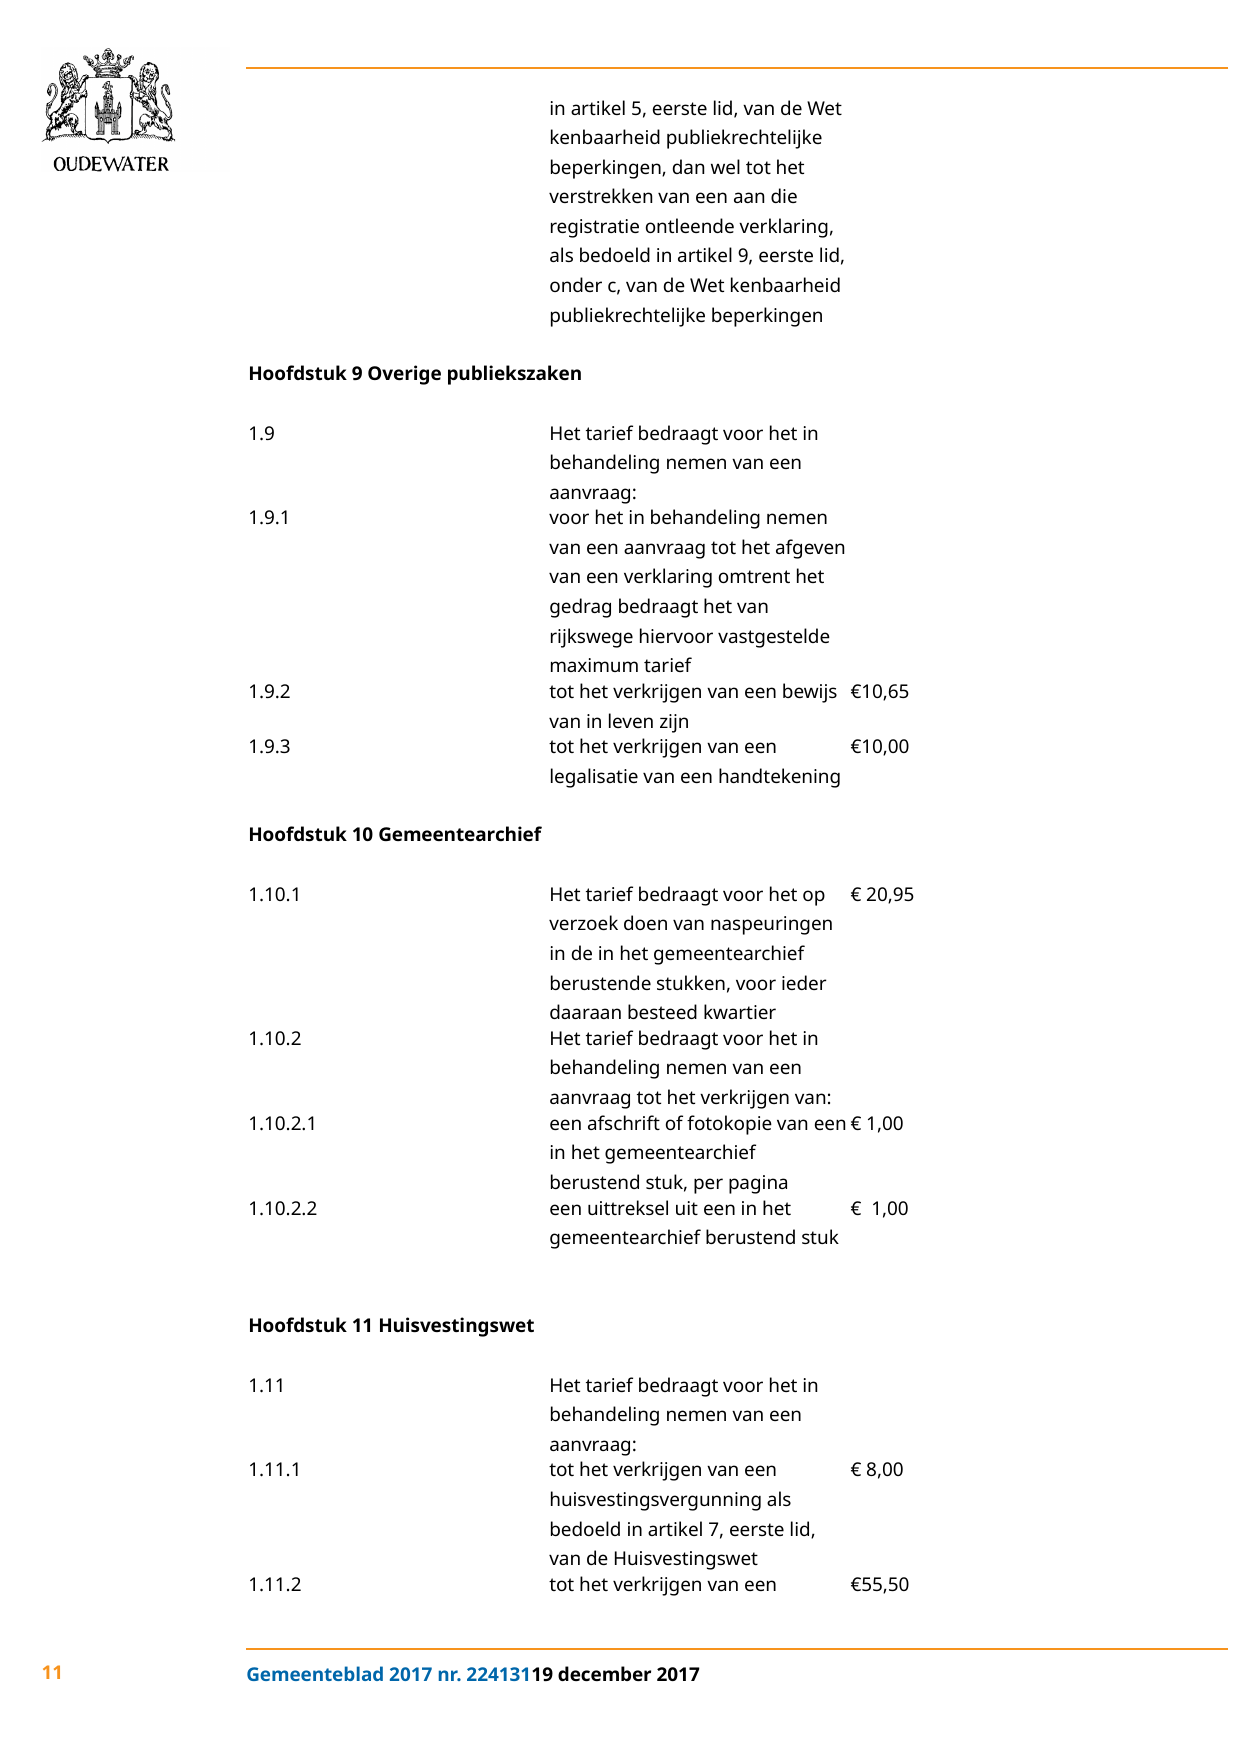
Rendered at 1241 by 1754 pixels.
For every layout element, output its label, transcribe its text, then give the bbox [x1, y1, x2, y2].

table_cell 1.9.3 [248, 734, 549, 789]
text Hoofdstuk 9 Overige publiekszaken [248, 360, 1152, 386]
table_cell [850, 1025, 1152, 1110]
table_cell 1.10.2 [248, 1025, 549, 1110]
table_header [850, 1372, 1152, 1457]
table_cell €55,50 [850, 1571, 1152, 1597]
table_cell € 1,00 [850, 1195, 1152, 1250]
table_cell 1.11.1 [248, 1457, 549, 1571]
table_header € 20,95 [850, 881, 1152, 1025]
table_cell [850, 95, 1152, 328]
table_header Het tarief bedraagt voor het in behandeling nemen van een aanvraag: [549, 1372, 850, 1457]
table_cell 1.11.2 [248, 1571, 549, 1597]
table_cell een uittreksel uit een in het gemeentearchief berustend stuk [549, 1195, 850, 1250]
text Hoofdstuk 11 Huisvestingswet [248, 1312, 1152, 1338]
table_cell 1.9.2 [248, 678, 549, 733]
table_cell €10,65 [850, 678, 1152, 733]
table_cell tot het verkrijgen van een legalisatie van een handtekening [549, 734, 850, 789]
picture [41, 47, 231, 172]
table_cell € 8,00 [850, 1457, 1152, 1571]
table_cell 1.10.2.2 [248, 1195, 549, 1250]
table_header Het tarief bedraagt voor het in behandeling nemen van een aanvraag: [549, 420, 850, 504]
table_cell Het tarief bedraagt voor het in behandeling nemen van een aanvraag tot het verkrijgen van: [549, 1025, 850, 1110]
table_header Het tarief bedraagt voor het op verzoek doen van naspeuringen in de in het gemeentearchief berustende stukken, voor ieder daaraan besteed kwartier [549, 881, 850, 1025]
table_cell tot het verkrijgen van een bewijs van in leven zijn [549, 678, 850, 733]
table_header 1.11 [248, 1372, 549, 1457]
table_cell tot het verkrijgen van een huisvestingsvergunning als bedoeld in artikel 7, eerste lid, van de Huisvestingswet [549, 1457, 850, 1571]
table_cell €10,00 [850, 734, 1152, 789]
table_cell 1.10.2.1 [248, 1110, 549, 1195]
table_cell in artikel 5, eerste lid, van de Wet kenbaarheid publiekrechtelijke beperkingen, dan wel tot het verstrekken van een aan die registratie ontleende verklaring, als bedoeld in artikel 9, eerste lid, onder c, van de Wet kenbaarheid publiekrechtelijke beperkingen [549, 95, 850, 328]
table_cell voor het in behandeling nemen van een aanvraag tot het afgeven van een verklaring omtrent het gedrag bedraagt het van rijkswege hiervoor vastgestelde maximum tarief [549, 505, 850, 678]
text Hoofdstuk 10 Gemeentearchief [248, 822, 1152, 847]
table_header 1.10.1 [248, 881, 549, 1025]
table_cell een afschrift of fotokopie van een in het gemeentearchief berustend stuk, per pagina [549, 1110, 850, 1195]
table_cell [850, 505, 1152, 678]
table_cell tot het verkrijgen van een [549, 1571, 850, 1597]
table_cell 1.9.1 [248, 505, 549, 678]
table_cell € 1,00 [850, 1110, 1152, 1195]
table_header 1.9 [248, 420, 549, 504]
table_cell [248, 95, 549, 328]
table_header [850, 420, 1152, 504]
